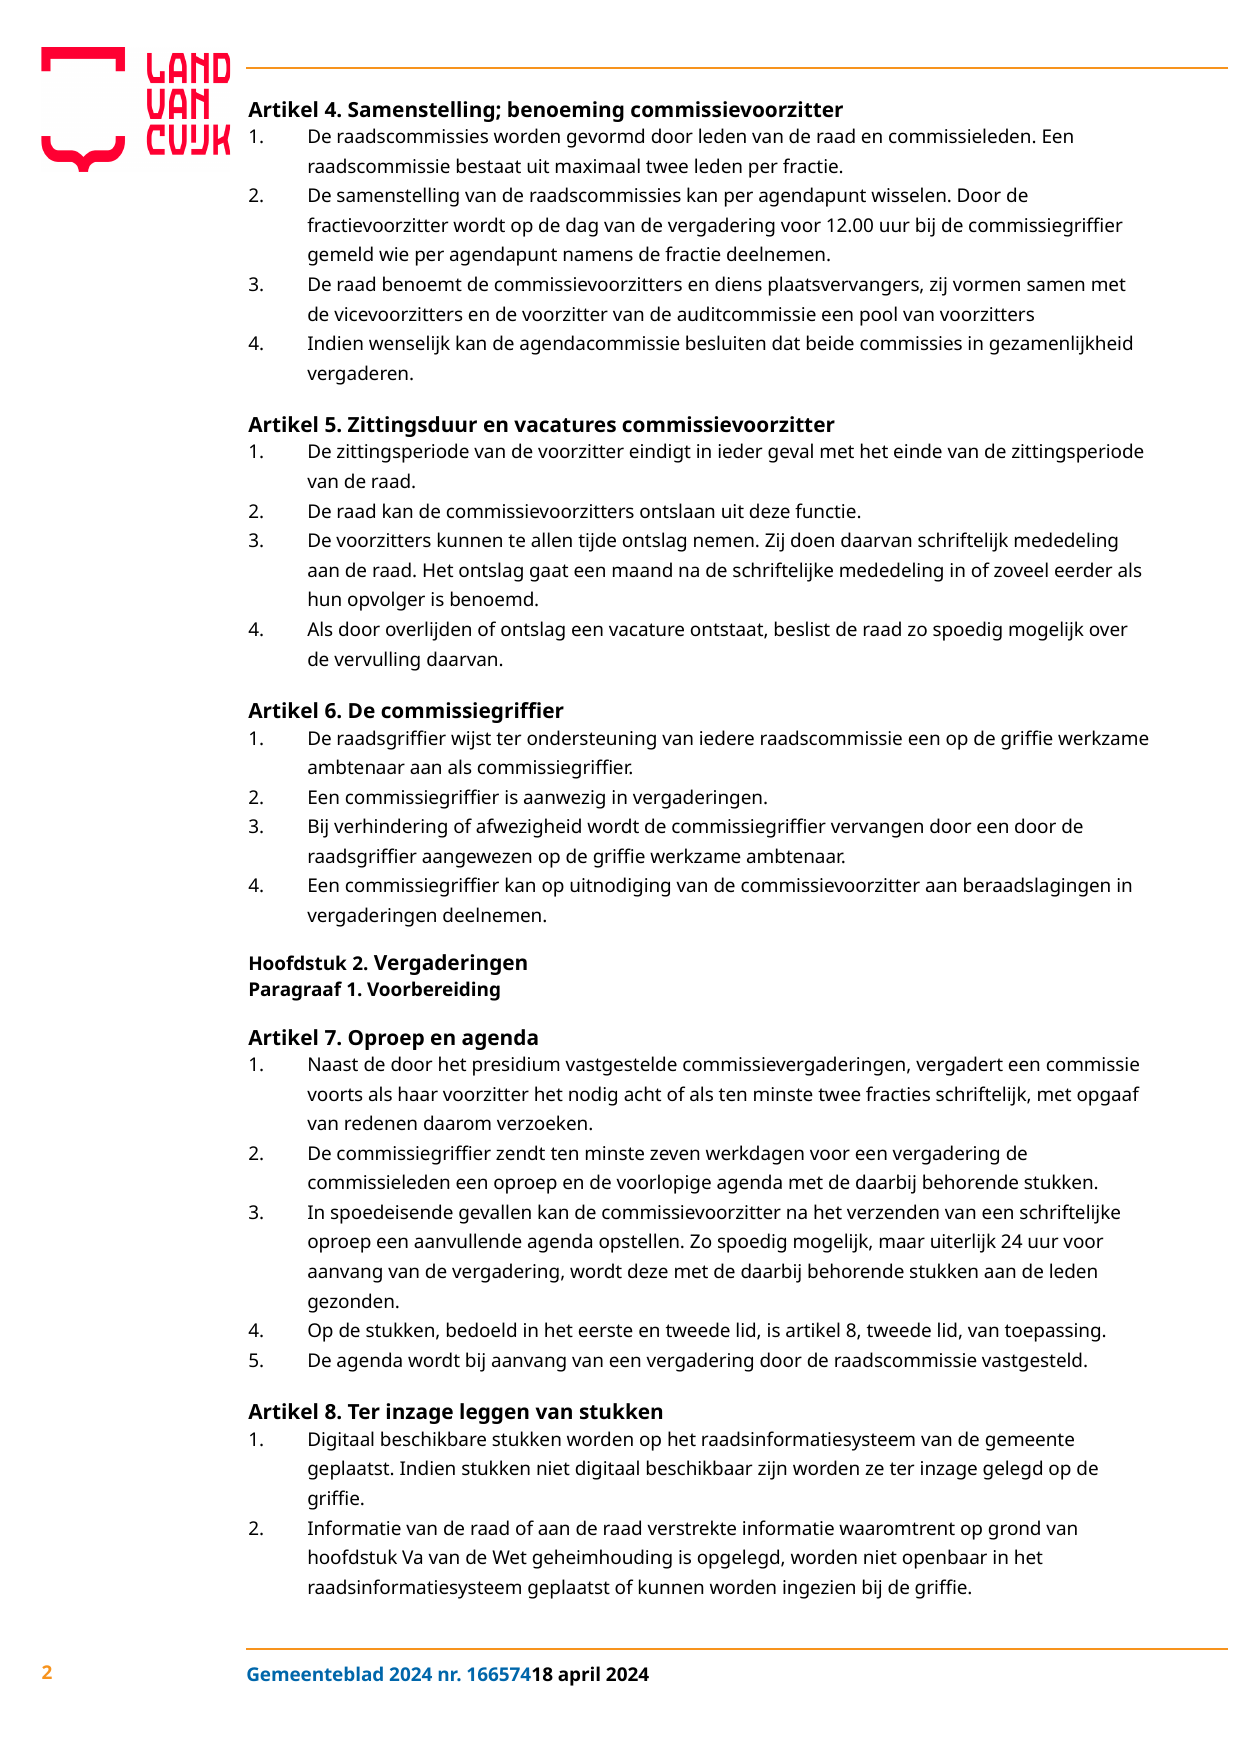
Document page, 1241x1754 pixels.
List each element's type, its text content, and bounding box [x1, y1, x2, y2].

list De zittingsperiode van de voorzitter eindigt in ieder geval met het einde van de zittingsperiode van de raad. [248, 439, 1152, 494]
list Bij verhindering of afwezigheid wordt de commissiegriffier vervangen door een door de raadsgriffier aangewezen op de griffie werkzame ambtenaar. [248, 813, 1152, 869]
text Artikel 6. De commissiegriffier [248, 696, 1152, 725]
picture [41, 47, 231, 172]
text Artikel 4. Samenstelling; benoeming commissievoorzitter [248, 95, 1152, 123]
list De raadsgriffier wijst ter ondersteuning van iedere raadscommissie een op de griffie werkzame ambtenaar aan als commissiegriffier. [248, 725, 1152, 780]
text Artikel 8. Ter inzage leggen van stukken [248, 1397, 1152, 1426]
list Als door overlijden of ontslag een vacature ontstaat, beslist de raad zo spoedig mogelijk over de vervulling daarvan. [248, 616, 1152, 672]
list De voorzitters kunnen te allen tijde ontslag nemen. Zij doen daarvan schriftelijk mededeling aan de raad. Het ontslag gaat een maand na de schriftelijke mededeling in of zoveel eerder als hun opvolger is benoemd. [248, 527, 1152, 612]
text Paragraaf 1. Voorbereiding [248, 976, 1152, 1002]
list Indien wenselijk kan de agendacommissie besluiten dat beide commissies in gezamenlijkheid vergaderen. [248, 330, 1152, 386]
list De raadscommissies worden gevormd door leden van de raad en commissieleden. Een raadscommissie bestaat uit maximaal twee leden per fractie. [248, 123, 1152, 178]
list De samenstelling van de raadscommissies kan per agendapunt wisselen. Door de fractievoorzitter wordt op de dag van de vergadering voor 12.00 uur bij de commissiegriffier gemeld wie per agendapunt namens de fractie deelnemen. [248, 182, 1152, 267]
text Hoofdstuk 2. Vergaderingen [248, 948, 1152, 976]
list Naast de door het presidium vastgestelde commissievergaderingen, vergadert een commissie voorts als haar voorzitter het nodig acht of als ten minste twee fracties schriftelijk, met opgaaf van redenen daarom verzoeken. [248, 1051, 1152, 1136]
list Informatie van de raad of aan de raad verstrekte informatie waaromtrent op grond van hoofdstuk Va van de Wet geheimhouding is opgelegd, worden niet openbaar in het raadsinformatiesysteem geplaatst of kunnen worden ingezien bij de griffie. [248, 1515, 1152, 1599]
list De raad kan de commissievoorzitters ontslaan uit deze functie. [248, 498, 1152, 524]
list Een commissiegriffier kan op uitnodiging van de commissievoorzitter aan beraadslagingen in vergaderingen deelnemen. [248, 873, 1152, 928]
list In spoedeisende gevallen kan de commissievoorzitter na het verzenden van een schriftelijke oproep een aanvullende agenda opstellen. Zo spoedig mogelijk, maar uiterlijk 24 uur voor aanvang van de vergadering, wordt deze met de daarbij behorende stukken aan de leden gezonden. [248, 1199, 1152, 1314]
list De raad benoemt de commissievoorzitters en diens plaatsvervangers, zij vormen samen met de vicevoorzitters en de voorzitter van de auditcommissie een pool van voorzitters [248, 271, 1152, 326]
text Artikel 5. Zittingsduur en vacatures commissievoorzitter [248, 410, 1152, 439]
list De commissiegriffier zendt ten minste zeven werkdagen voor een vergadering de commissieleden een oproep en de voorlopige agenda met de daarbij behorende stukken. [248, 1140, 1152, 1195]
list De agenda wordt bij aanvang van een vergadering door de raadscommissie vastgesteld. [248, 1347, 1152, 1373]
list Digitaal beschikbare stukken worden op het raadsinformatiesysteem van de gemeente geplaatst. Indien stukken niet digitaal beschikbaar zijn worden ze ter inzage gelegd op de griffie. [248, 1426, 1152, 1511]
list Een commissiegriffier is aanwezig in vergaderingen. [248, 784, 1152, 809]
text Artikel 7. Oproep en agenda [248, 1023, 1152, 1051]
list Op de stukken, bedoeld in het eerste en tweede lid, is artikel 8, tweede lid, van toepassing. [248, 1317, 1152, 1343]
